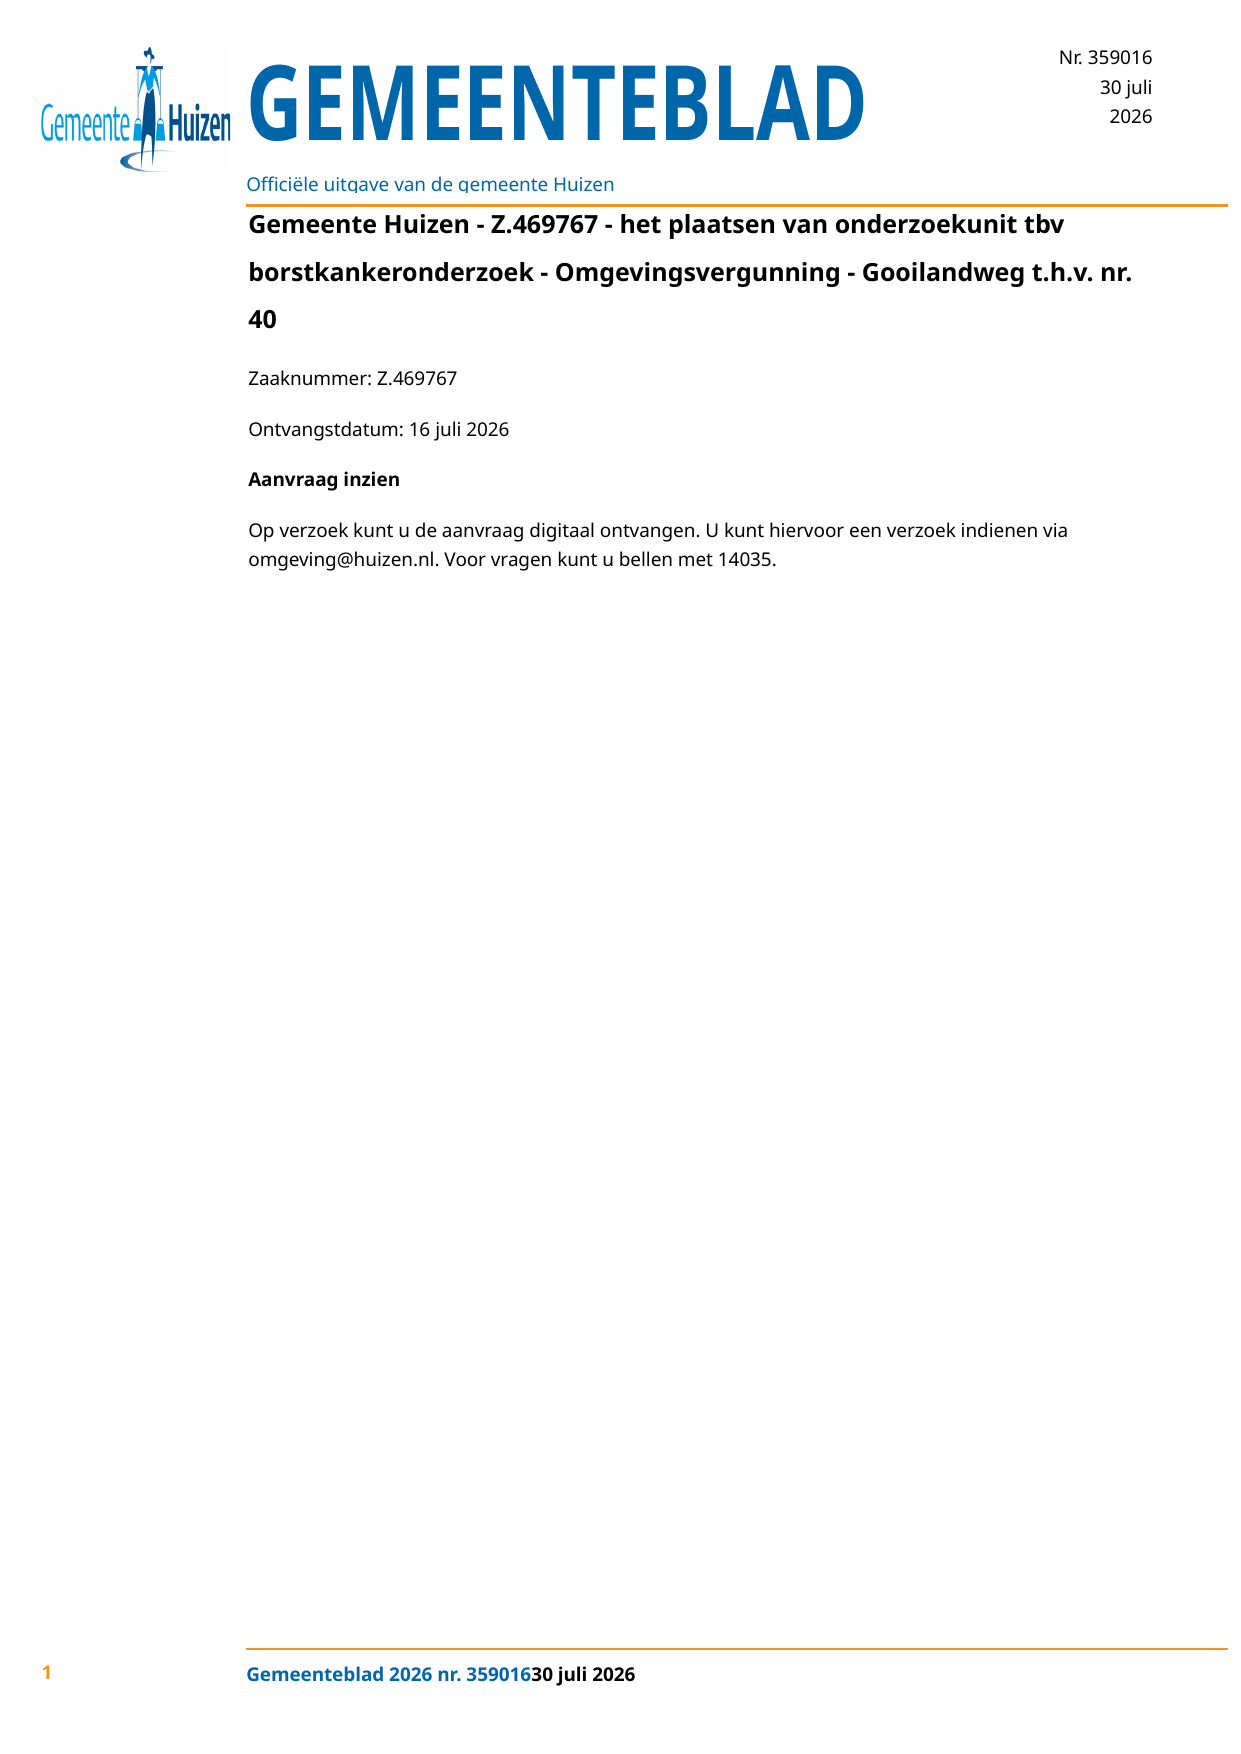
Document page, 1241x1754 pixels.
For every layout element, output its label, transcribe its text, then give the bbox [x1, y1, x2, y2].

text Ontvangstdatum: 16 juli 2026 [248, 416, 1152, 442]
text Zaaknummer: Z.469767 [248, 366, 1152, 391]
text Gemeente Huizen - Z.469767 - het plaatsen van onderzoekunit tbv borstkankeronderzoek - Omgevingsvergunning - Gooilandweg t.h.v. nr. 40 [248, 207, 1152, 336]
text Op verzoek kunt u de aanvraag digitaal ontvangen. U kunt hiervoor een verzoek indienen via omgeving@huizen.nl. Voor vragen kunt u bellen met 14035. [248, 517, 1152, 572]
text Aanvraag inzien [248, 466, 1152, 492]
picture [41, 47, 231, 172]
